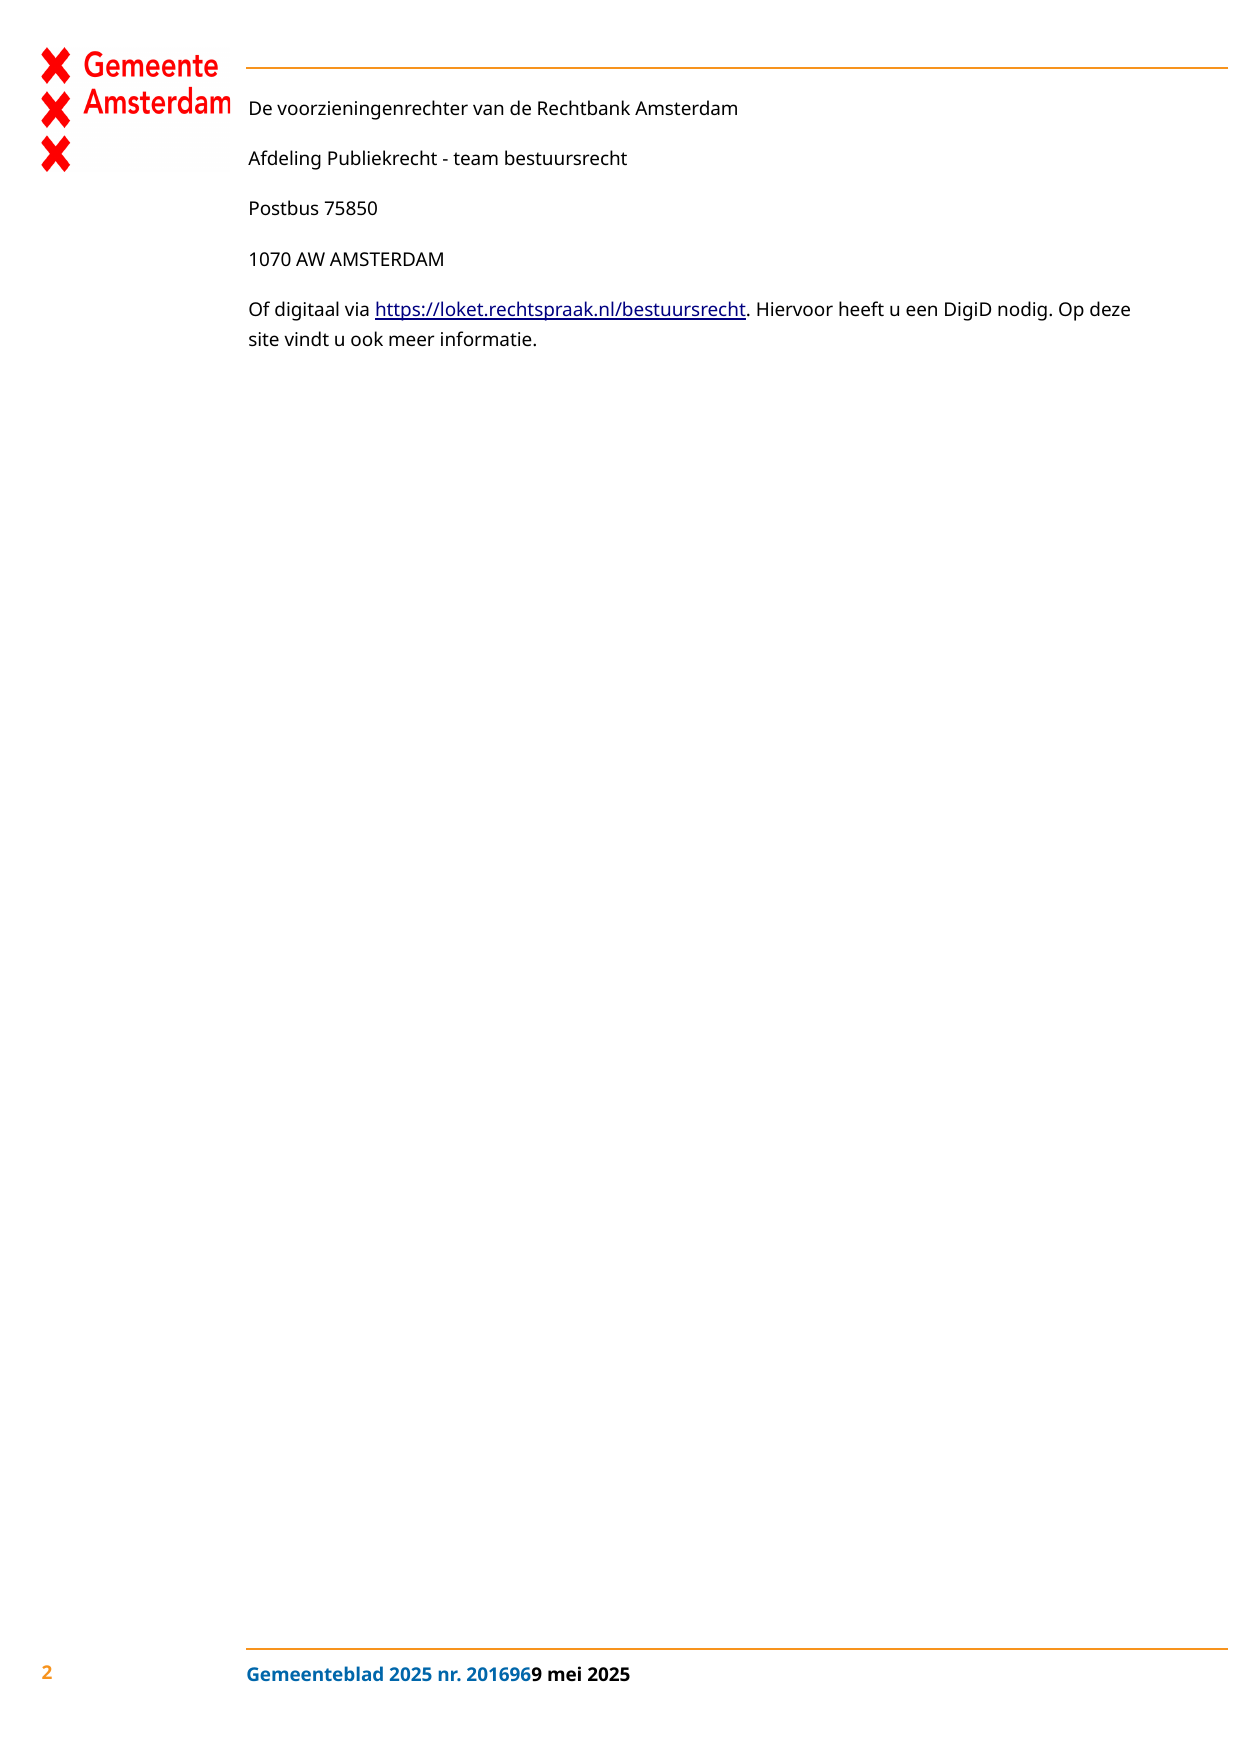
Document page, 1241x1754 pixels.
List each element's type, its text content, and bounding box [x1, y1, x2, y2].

picture [41, 47, 231, 172]
text 1070 AW AMSTERDAM [248, 246, 1152, 272]
text Of digitaal via https://loket.rechtspraak.nl/bestuursrecht. Hiervoor heeft u een DigiD nodig. Op deze site vindt u ook meer informatie. [248, 296, 1152, 352]
text De voorzieningenrechter van de Rechtbank Amsterdam [248, 95, 1152, 121]
text Afdeling Publiekrecht - team bestuursrecht [248, 145, 1152, 171]
text Postbus 75850 [248, 196, 1152, 221]
